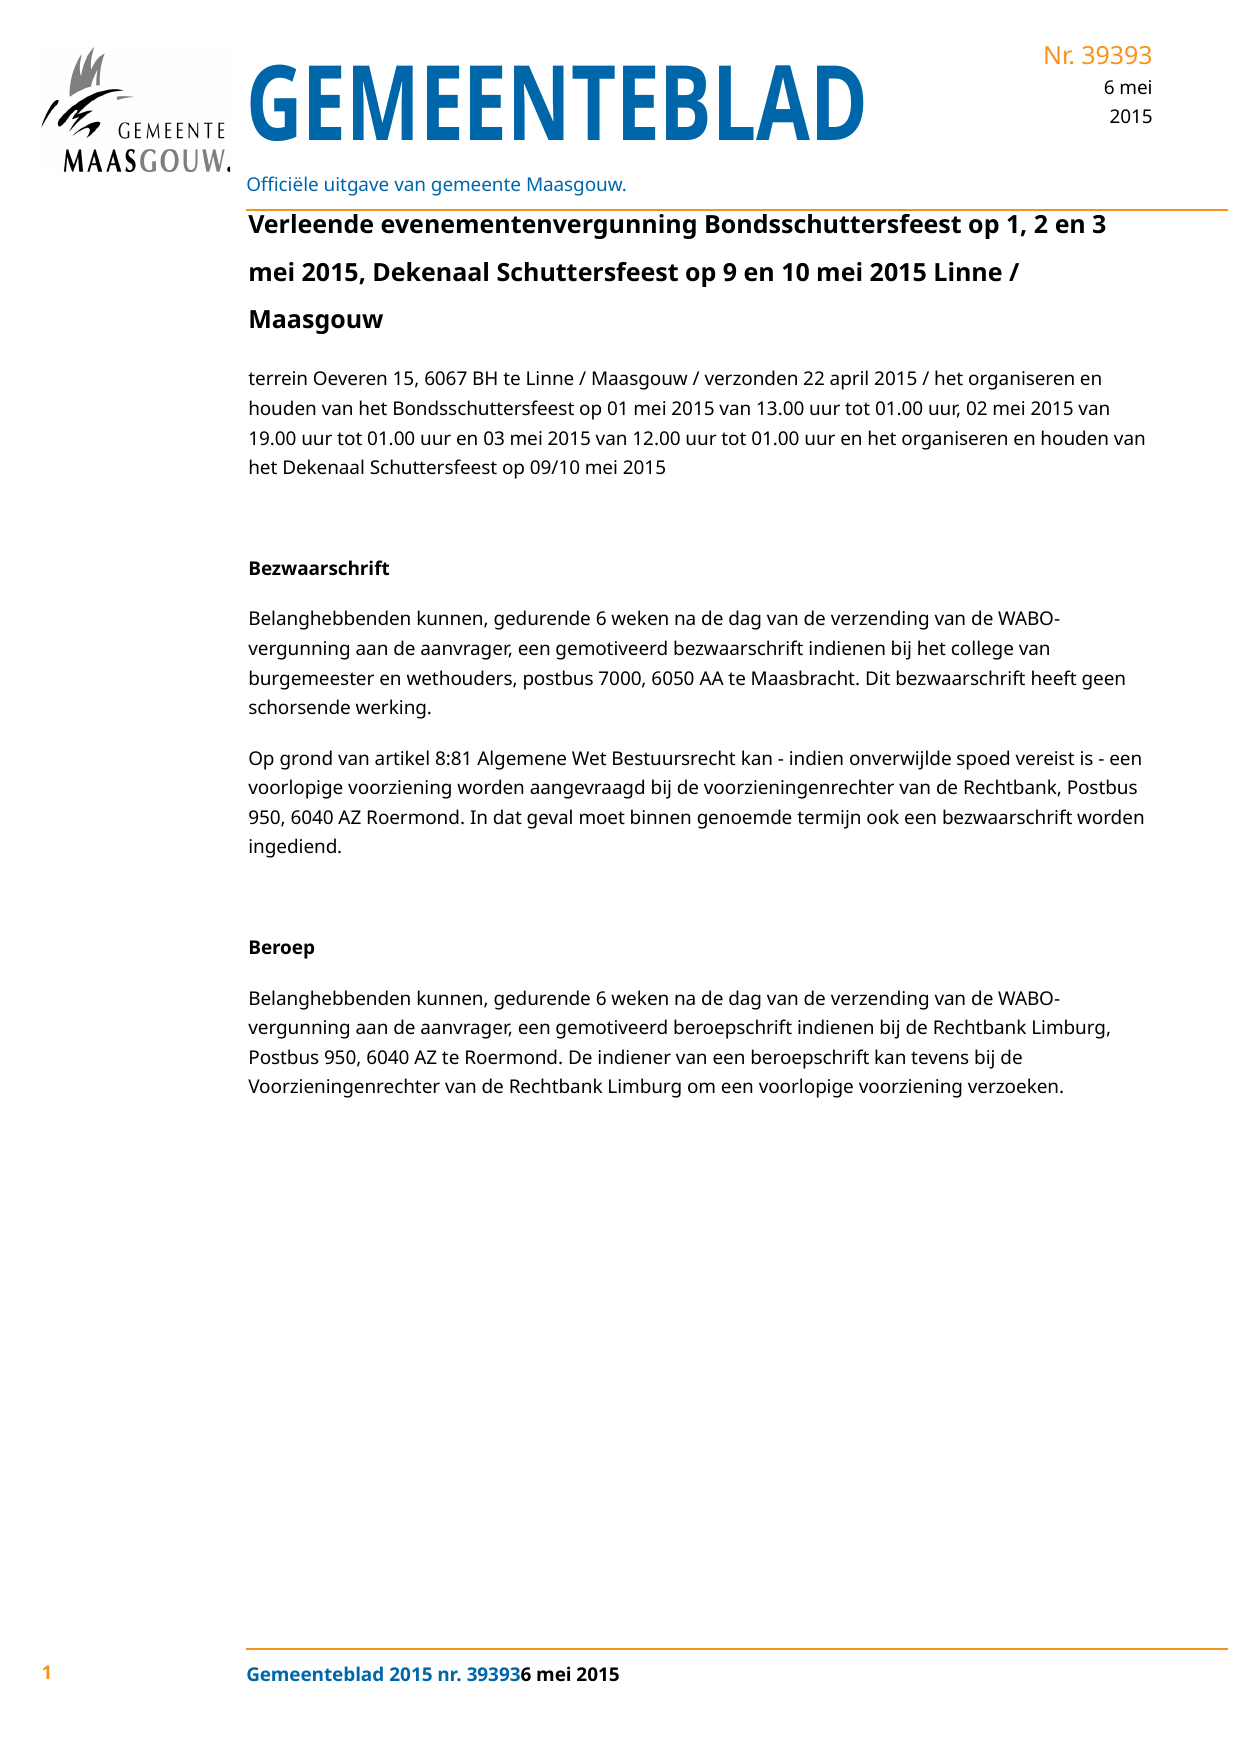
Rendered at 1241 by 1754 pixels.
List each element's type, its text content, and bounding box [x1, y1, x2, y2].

text Beroep [248, 934, 1152, 960]
text Verleende evenementenvergunning Bondsschuttersfeest op 1, 2 en 3 mei 2015, Dekenaal Schuttersfeest op 9 en 10 mei 2015 Linne / Maasgouw [248, 211, 1152, 336]
text Belanghebbenden kunnen, gedurende 6 weken na de dag van de verzending van de WABO-vergunning aan de aanvrager, een gemotiveerd bezwaarschrift indienen bij het college van burgemeester en wethouders, postbus 7000, 6050 AA te Maasbracht. Dit bezwaarschrift heeft geen schorsende werking. [248, 606, 1152, 720]
picture [41, 47, 231, 172]
text Op grond van artikel 8:81 Algemene Wet Bestuursrecht kan - indien onverwijlde spoed vereist is - een voorlopige voorziening worden aangevraagd bij de voorzieningenrechter van de Rechtbank, Postbus 950, 6040 AZ Roermond. In dat geval moet binnen genoemde termijn ook een bezwaarschrift worden ingediend. [248, 745, 1152, 859]
text Bezwaarschrift [248, 555, 1152, 581]
text terrein Oeveren 15, 6067 BH te Linne / Maasgouw / verzonden 22 april 2015 / het organiseren en houden van het Bondsschuttersfeest op 01 mei 2015 van 13.00 uur tot 01.00 uur, 02 mei 2015 van 19.00 uur tot 01.00 uur en 03 mei 2015 van 12.00 uur tot 01.00 uur en het organiseren en houden van het Dekenaal Schuttersfeest op 09/10 mei 2015 [248, 366, 1152, 480]
text Belanghebbenden kunnen, gedurende 6 weken na de dag van de verzending van de WABO-vergunning aan de aanvrager, een gemotiveerd beroepschrift indienen bij de Rechtbank Limburg, Postbus 950, 6040 AZ te Roermond. De indiener van een beroepschrift kan tevens bij de Voorzieningenrechter van de Rechtbank Limburg om een voorlopige voorziening verzoeken. [248, 985, 1152, 1099]
